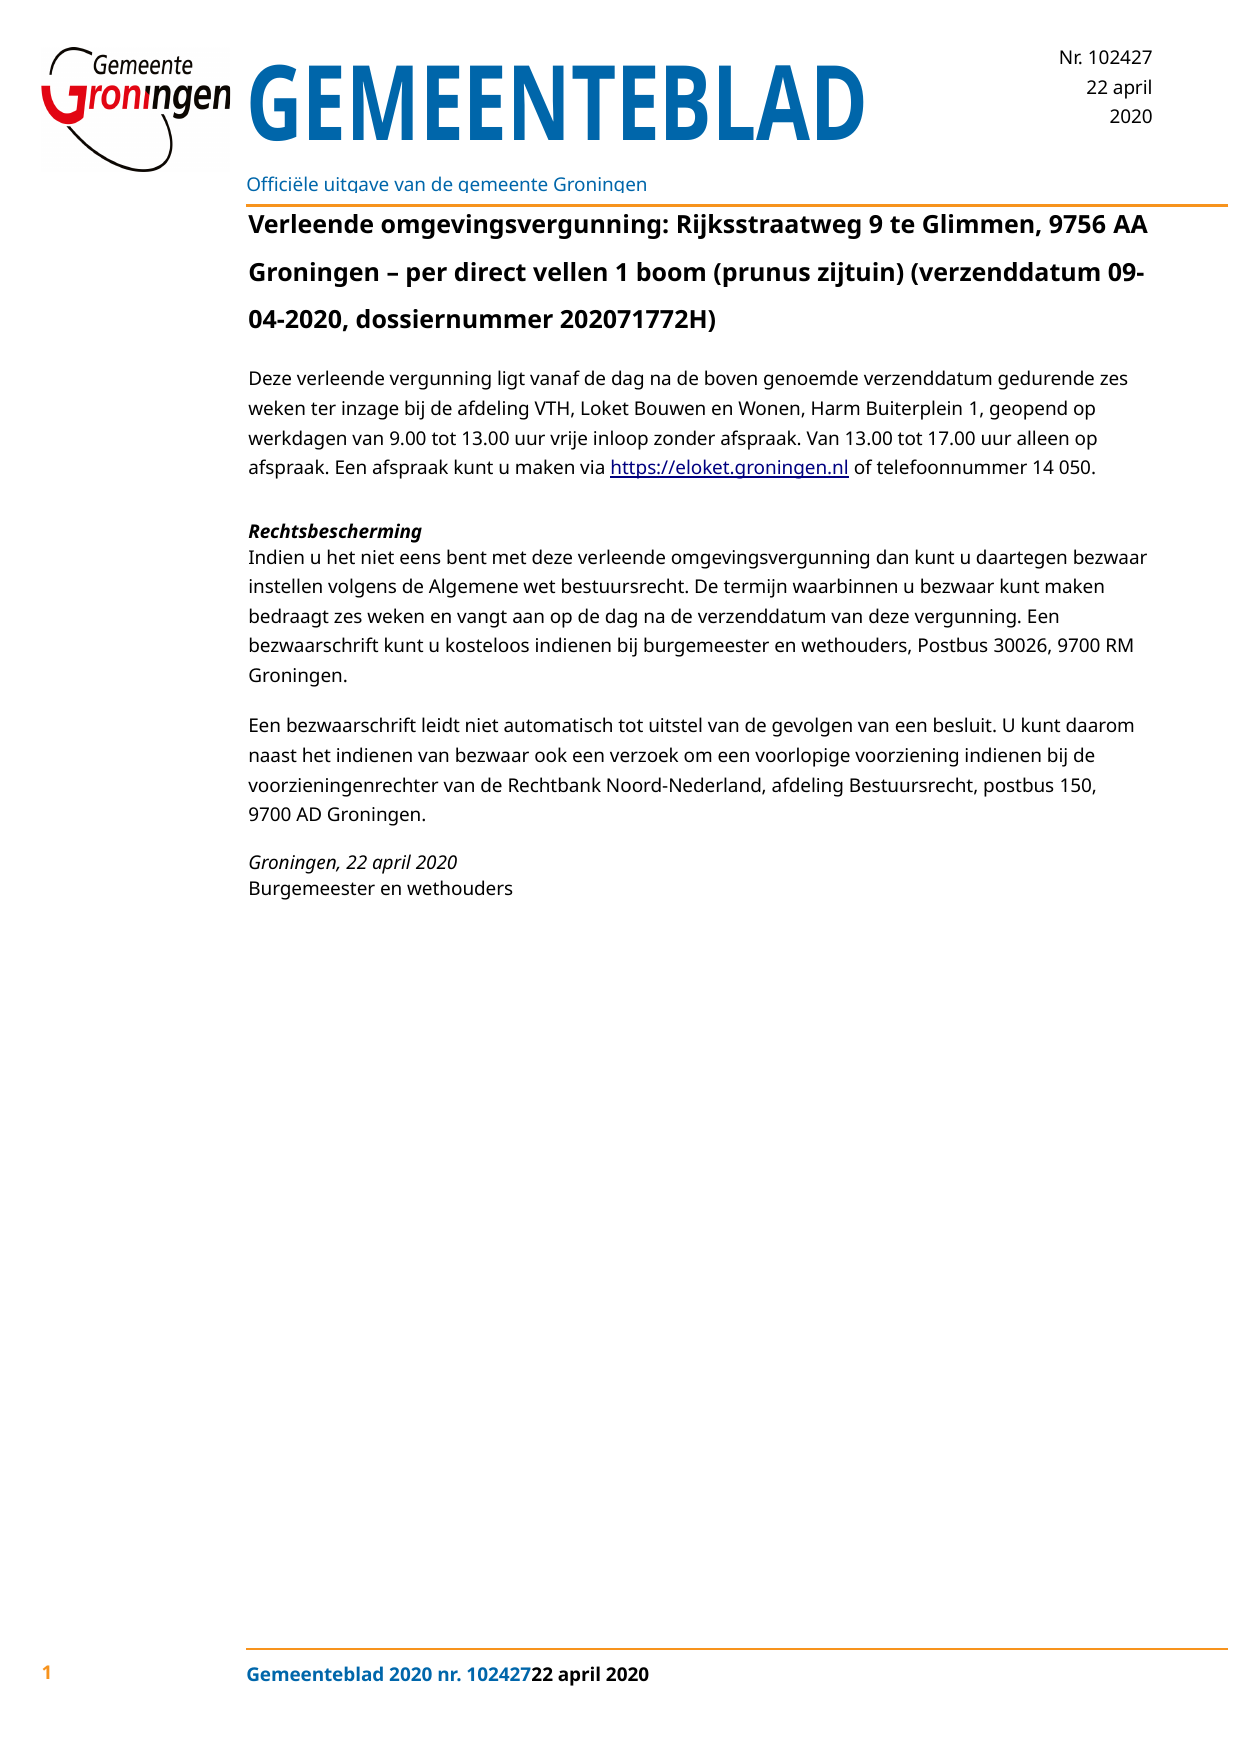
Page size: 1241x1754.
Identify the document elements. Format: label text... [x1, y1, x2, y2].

picture [41, 47, 231, 172]
text Groningen, 22 april 2020 [248, 849, 1152, 875]
text Deze verleende vergunning ligt vanaf de dag na de boven genoemde verzenddatum gedurende zes weken ter inzage bij de afdeling VTH, Loket Bouwen en Wonen, Harm Buiterplein 1, geopend op werkdagen van 9.00 tot 13.00 uur vrije inloop zonder afspraak. Van 13.00 tot 17.00 uur alleen op afspraak. Een afspraak kunt u maken via https://eloket.groningen.nl of telefoonnummer 14 050. [248, 366, 1152, 480]
text Rechtsbescherming [248, 518, 1152, 544]
text Burgemeester en wethouders [248, 875, 1152, 901]
text Verleende omgevingsvergunning: Rijksstraatweg 9 te Glimmen, 9756 AA Groningen – per direct vellen 1 boom (prunus zijtuin) (verzenddatum 09-04-2020, dossiernummer 202071772H) [248, 207, 1152, 336]
text Indien u het niet eens bent met deze verleende omgevingsvergunning dan kunt u daartegen bezwaar instellen volgens de Algemene wet bestuursrecht. De termijn waarbinnen u bezwaar kunt maken bedraagt zes weken en vangt aan op de dag na de verzenddatum van deze vergunning. Een bezwaarschrift kunt u kosteloos indienen bij burgemeester en wethouders, Postbus 30026, 9700 RM Groningen. [248, 544, 1152, 688]
text Een bezwaarschrift leidt niet automatisch tot uitstel van de gevolgen van een besluit. U kunt daarom naast het indienen van bezwaar ook een verzoek om een voorlopige voorziening indienen bij de voorzieningenrechter van de Rechtbank Noord-Nederland, afdeling Bestuursrecht, postbus 150, 9700 AD Groningen. [248, 713, 1152, 827]
